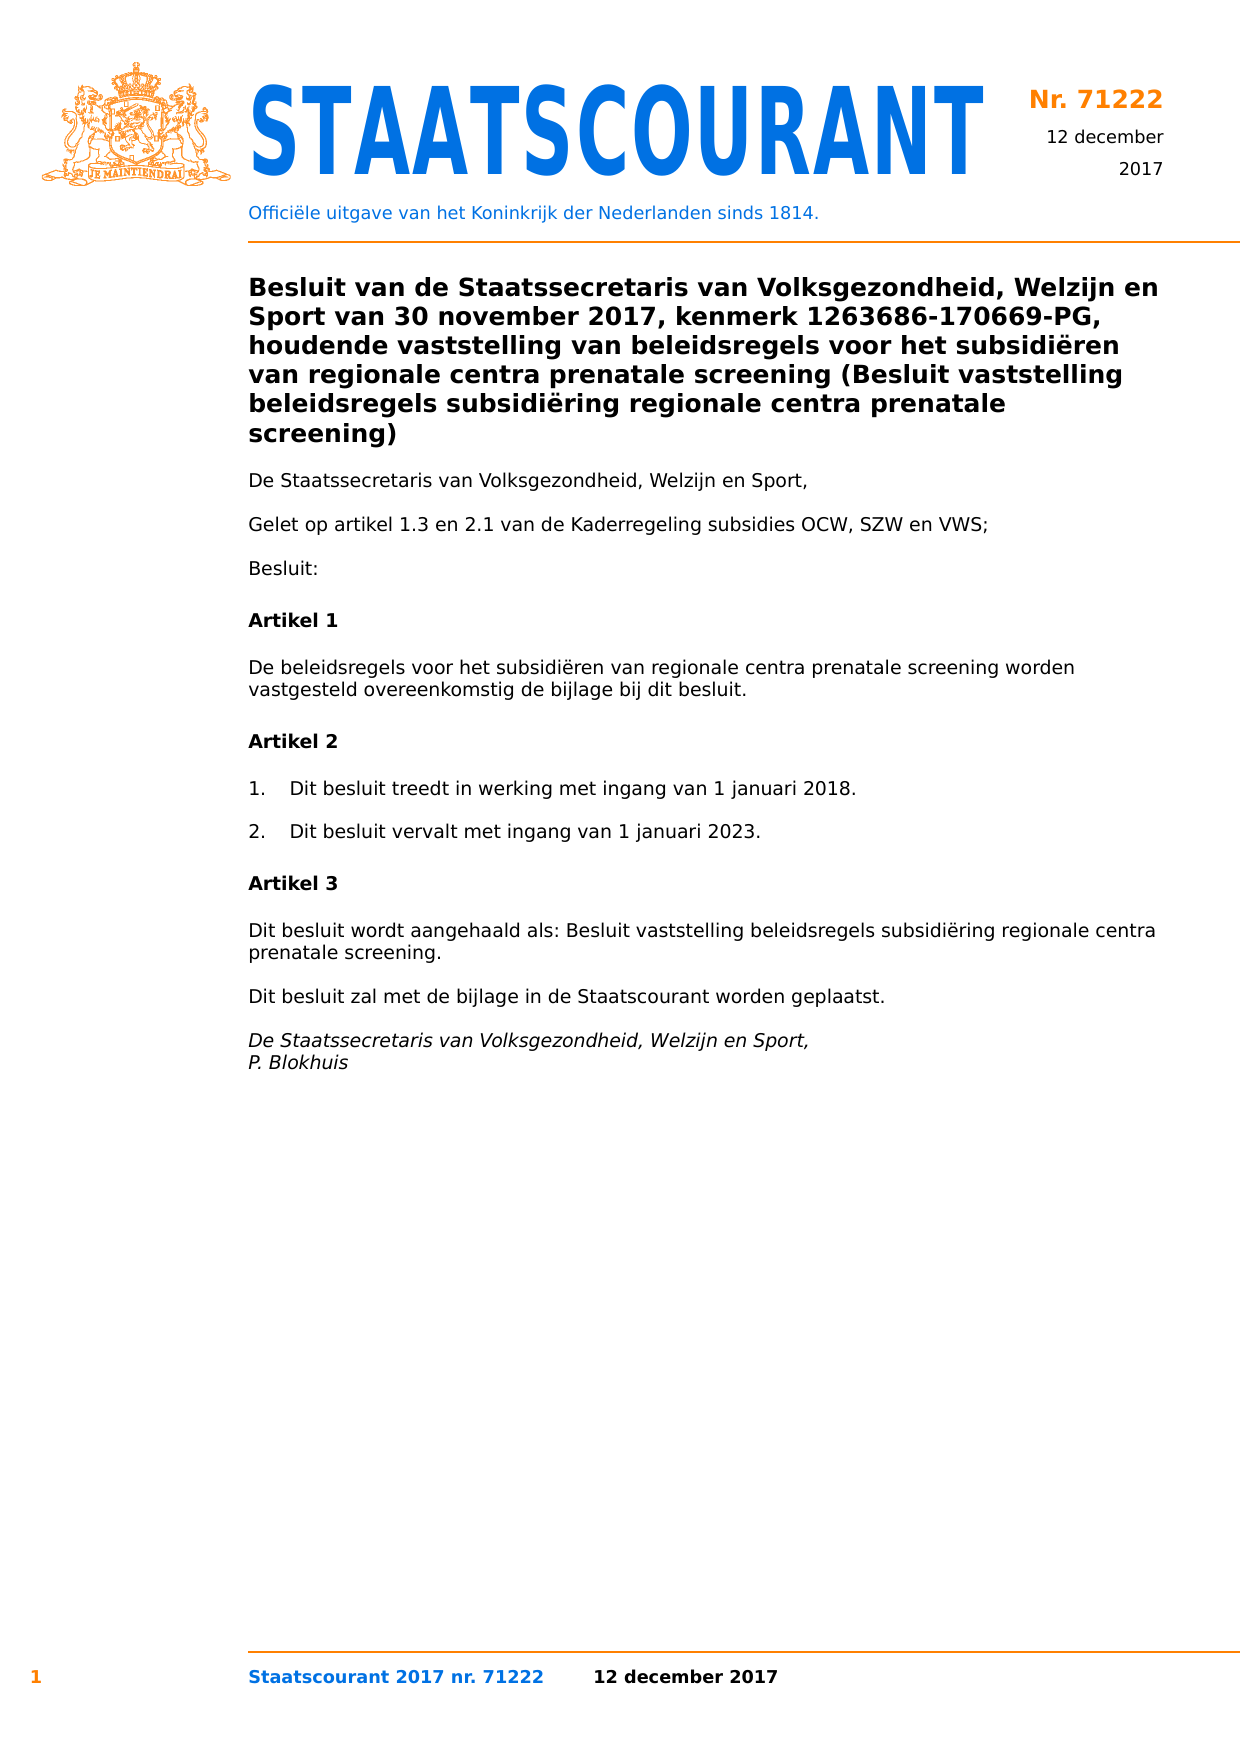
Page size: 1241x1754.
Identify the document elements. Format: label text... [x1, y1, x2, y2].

text Gelet op artikel 1.3 en 2.1 van de Kaderregeling subsidies OCW, SZW en VWS; [248, 514, 1163, 536]
text De beleidsregels voor het subsidiëren van regionale centra prenatale screening worden vastgesteld overeenkomstig de bijlage bij dit besluit. [248, 657, 1163, 701]
table_header Nr. 71222 [998, 62, 1240, 121]
subtitle Artikel 1 [248, 609, 1163, 632]
text Dit besluit wordt aangehaald als: Besluit vaststelling beleidsregels subsidiëring regionale centra prenatale screening. [248, 920, 1163, 964]
table_header [25, 62, 248, 241]
table_cell Officiële uitgave van het Koninkrijk der Nederlanden sinds 1814. [248, 203, 1240, 241]
text De Staatssecretaris van Volksgezondheid, Welzijn en Sport, [248, 470, 1163, 492]
text 2. Dit besluit vervalt met ingang van 1 januari 2023. [248, 821, 1163, 843]
table_header STAATSCOURANT [248, 62, 998, 203]
text De Staatssecretaris van Volksgezondheid, Welzijn en Sport, P. Blokhuis [248, 1030, 1163, 1074]
table_cell 2017 [998, 153, 1240, 203]
text Besluit: [248, 558, 1163, 579]
text Dit besluit zal met de bijlage in de Staatscourant worden geplaatst. [248, 986, 1163, 1008]
text 1. Dit besluit treedt in werking met ingang van 1 januari 2018. [248, 777, 1163, 799]
picture [41, 62, 231, 186]
subtitle Besluit van de Staatssecretaris van Volksgezondheid, Welzijn en Sport van 30 november 2017, kenmerk 1263686-170669-PG, houdende vaststelling van beleidsregels voor het subsidiëren van regionale centra prenatale screening (Besluit vaststelling beleidsregels subsidiëring regionale centra prenatale screening) [248, 273, 1163, 448]
subtitle Artikel 2 [248, 731, 1163, 752]
subtitle Artikel 3 [248, 873, 1163, 895]
table_cell 12 december [998, 121, 1240, 153]
